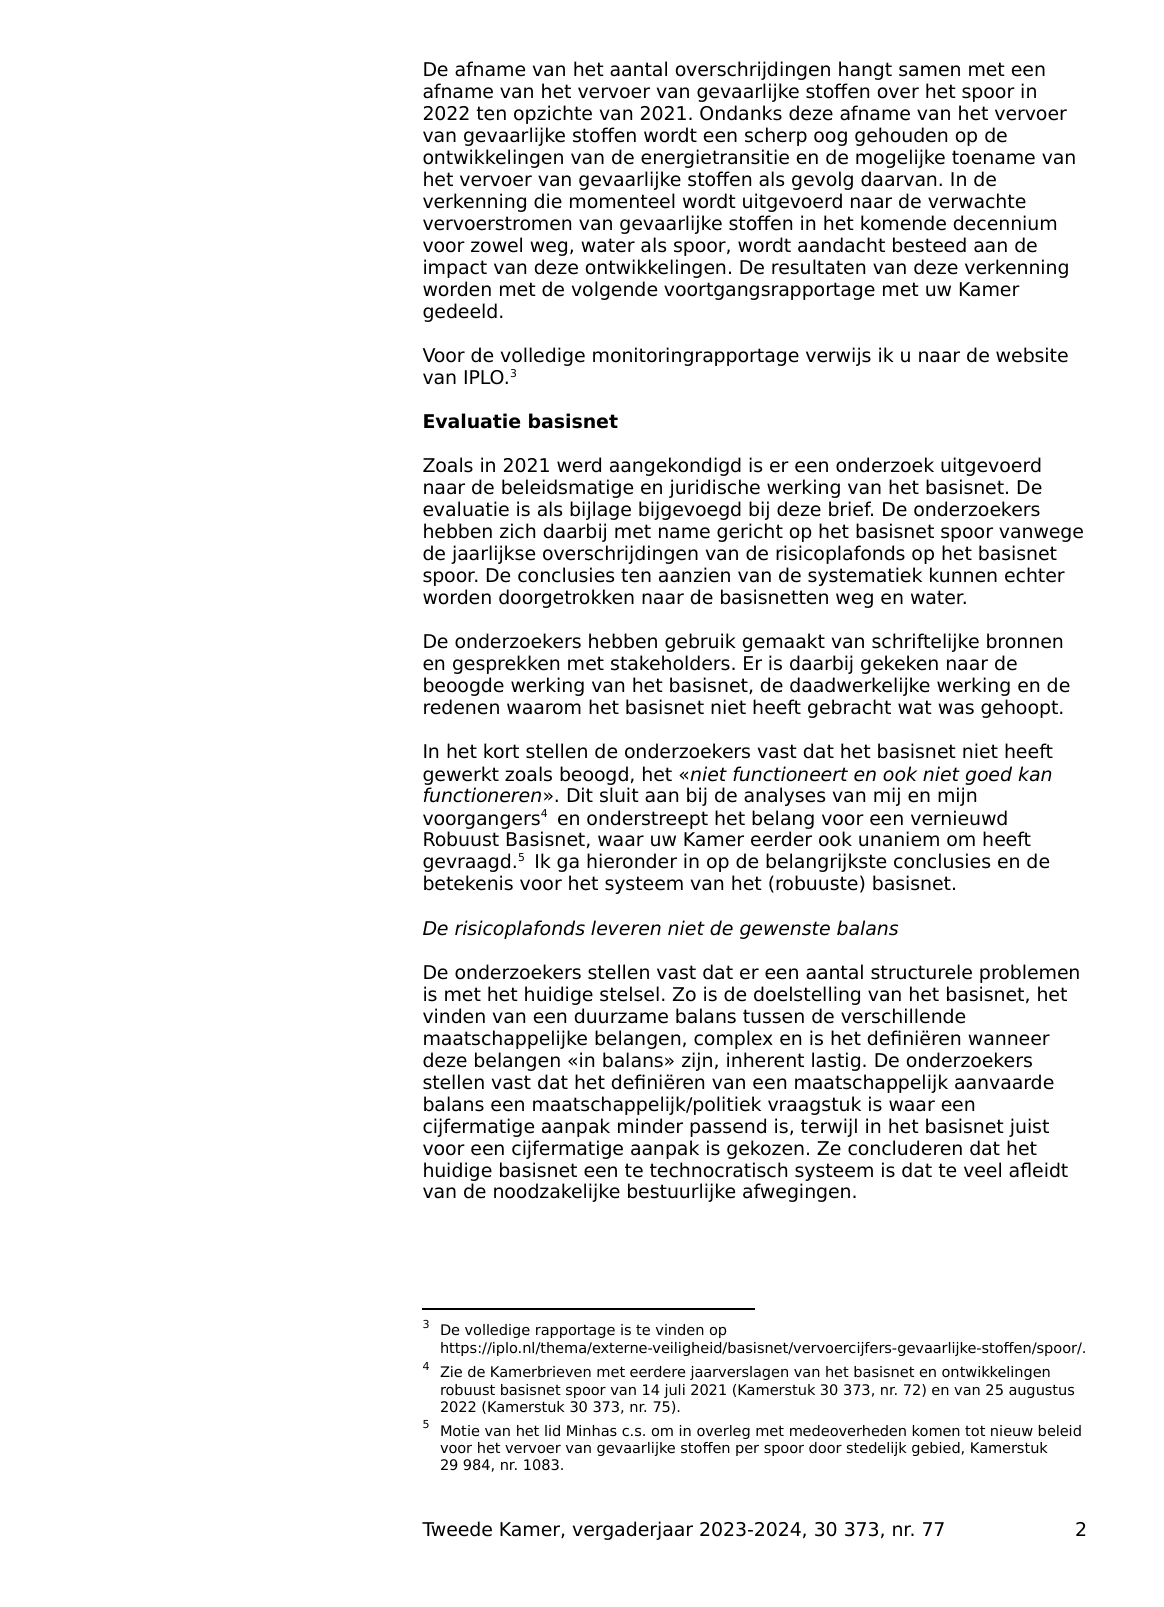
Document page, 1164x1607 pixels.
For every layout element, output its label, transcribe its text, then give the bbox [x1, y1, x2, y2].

subtitle De risicoplafonds leveren niet de gewenste balans [422, 917, 1087, 939]
text De volledige rapportage is te vinden op https://iplo.nl/thema/externe-veiligheid/basisnet/vervoercijfers-gevaarlijke-stoffen/spoor/. [422, 1318, 1087, 1357]
text Zie de Kamerbrieven met eerdere jaarverslagen van het basisnet en ontwikkelingen robuust basisnet spoor van 14 juli 2021 (Kamerstuk 30 373, nr. 72) en van 25 augustus 2022 (Kamerstuk 30 373, nr. 75). [422, 1360, 1087, 1416]
subtitle Evaluatie basisnet [422, 411, 1087, 433]
text De onderzoekers hebben gebruik gemaakt van schriftelijke bronnen en gesprekken met stakeholders. Er is daarbij gekeken naar de beoogde werking van het basisnet, de daadwerkelijke werking en de redenen waarom het basisnet niet heeft gebracht wat was gehoopt. [422, 631, 1087, 719]
text In het kort stellen de onderzoekers vast dat het basisnet niet heeft gewerkt zoals beoogd, het «niet functioneert en ook niet goed kan functioneren». Dit sluit aan bij de analyses van mij en mijn voorgangers en onderstreept het belang voor een vernieuwd Robuust Basisnet, waar uw Kamer eerder ook unaniem om heeft gevraagd. Ik ga hieronder in op de belangrijkste conclusies en de betekenis voor het systeem van het (robuuste) basisnet. [422, 741, 1087, 895]
text De onderzoekers stellen vast dat er een aantal structurele problemen is met het huidige stelsel. Zo is de doelstelling van het basisnet, het vinden van een duurzame balans tussen de verschillende maatschappelijke belangen, complex en is het definiëren wanneer deze belangen «in balans» zijn, inherent lastig. De onderzoekers stellen vast dat het definiëren van een maatschappelijk aanvaarde balans een maatschappelijk/politiek vraagstuk is waar een cijfermatige aanpak minder passend is, terwijl in het basisnet juist voor een cijfermatige aanpak is gekozen. Ze concluderen dat het huidige basisnet een te technocratisch systeem is dat te veel afleidt van de noodzakelijke bestuurlijke afwegingen. [422, 962, 1087, 1203]
text Voor de volledige monitoringrapportage verwijs ik u naar de website van IPLO. [422, 345, 1087, 389]
text De afname van het aantal overschrijdingen hangt samen met een afname van het vervoer van gevaarlijke stoffen over het spoor in 2022 ten opzichte van 2021. Ondanks deze afname van het vervoer van gevaarlijke stoffen wordt een scherp oog gehouden op de ontwikkelingen van de energietransitie en de mogelijke toename van het vervoer van gevaarlijke stoffen als gevolg daarvan. In de verkenning die momenteel wordt uitgevoerd naar de verwachte vervoerstromen van gevaarlijke stoffen in het komende decennium voor zowel weg, water als spoor, wordt aandacht besteed aan de impact van deze ontwikkelingen. De resultaten van deze verkenning worden met de volgende voortgangsrapportage met uw Kamer gedeeld. [422, 59, 1087, 323]
text Motie van het lid Minhas c.s. om in overleg met medeoverheden komen tot nieuw beleid voor het vervoer van gevaarlijke stoffen per spoor door stedelijk gebied, Kamerstuk 29 984, nr. 1083. [422, 1418, 1087, 1474]
text Zoals in 2021 werd aangekondigd is er een onderzoek uitgevoerd naar de beleidsmatige en juridische werking van het basisnet. De evaluatie is als bijlage bijgevoegd bij deze brief. De onderzoekers hebben zich daarbij met name gericht op het basisnet spoor vanwege de jaarlijkse overschrijdingen van de risicoplafonds op het basisnet spoor. De conclusies ten aanzien van de systematiek kunnen echter worden doorgetrokken naar de basisnetten weg en water. [422, 455, 1087, 609]
